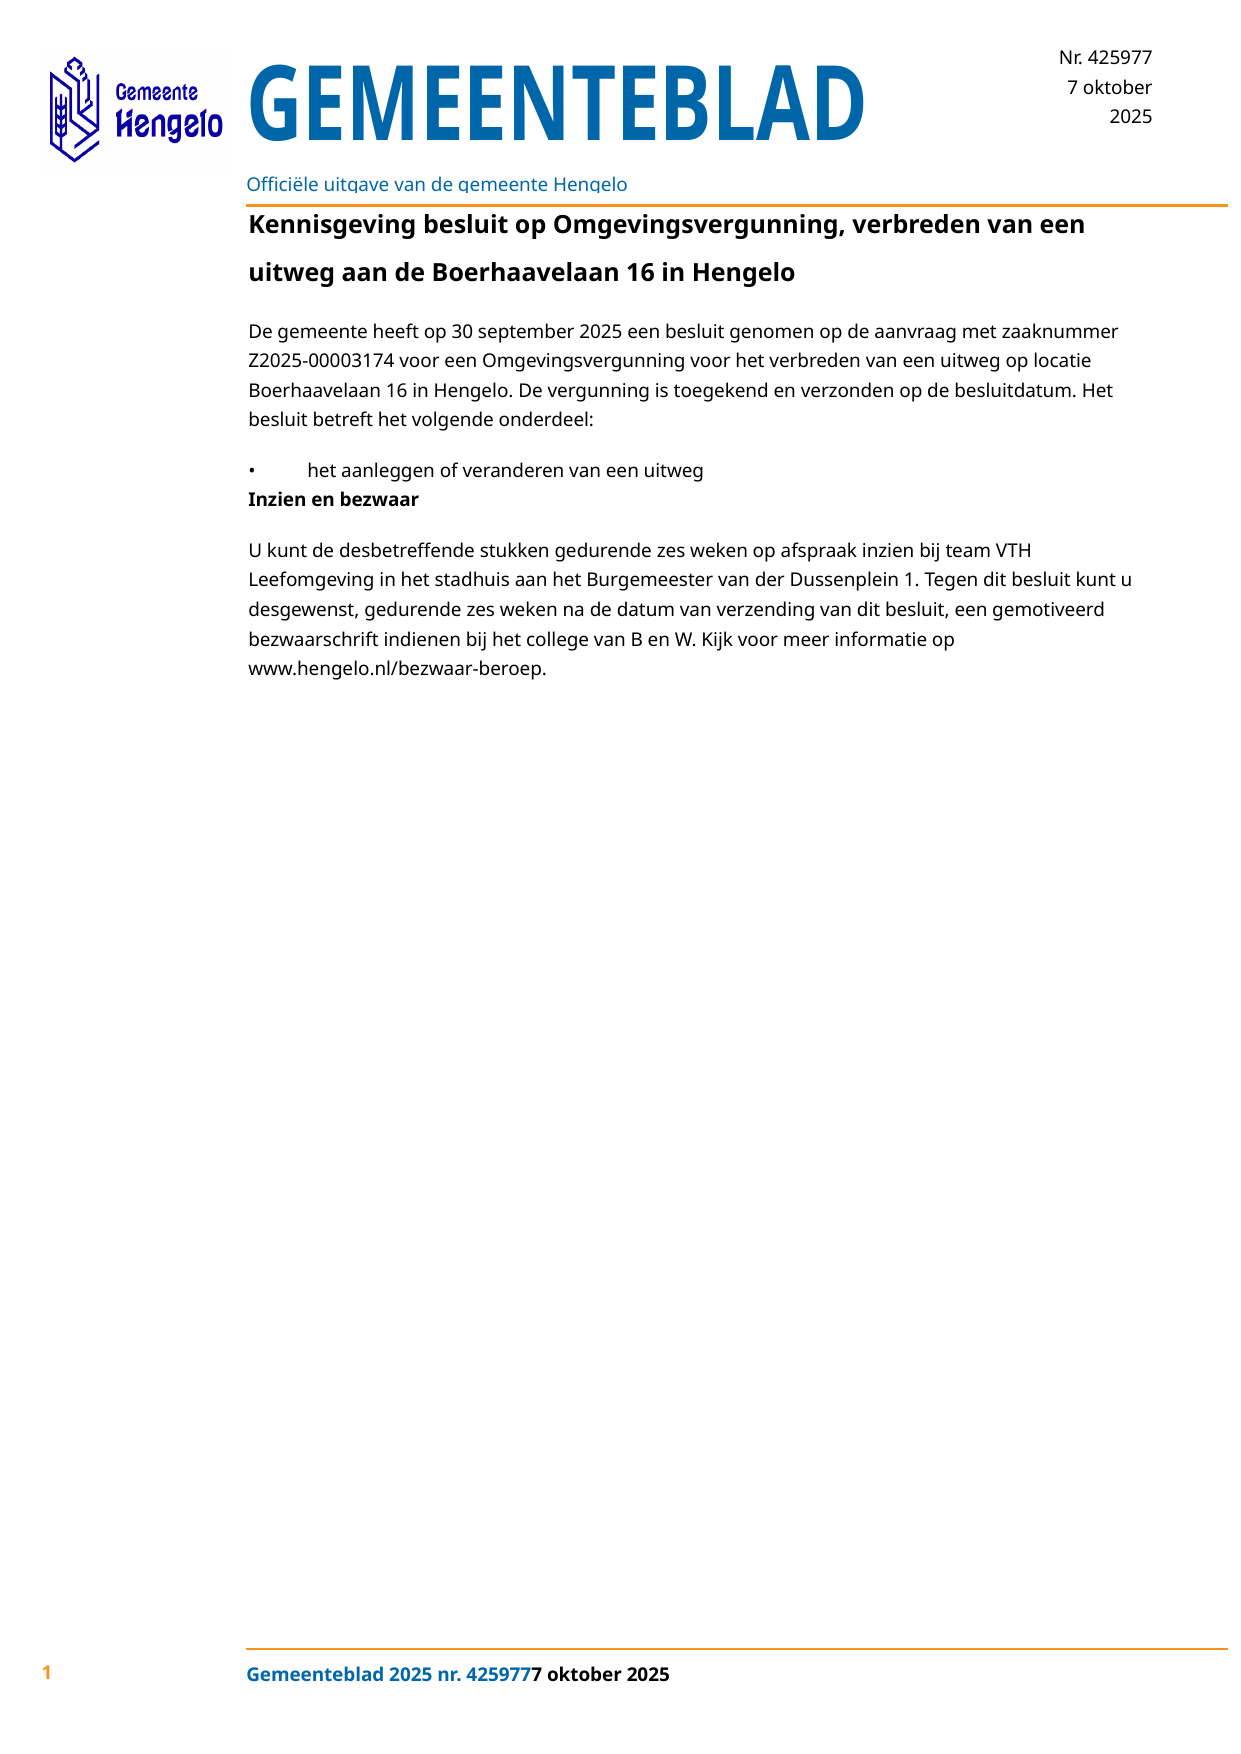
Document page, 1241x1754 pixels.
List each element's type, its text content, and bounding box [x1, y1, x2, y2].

text Inzien en bezwaar [248, 487, 1152, 512]
picture [41, 47, 231, 172]
list het aanleggen of veranderen van een uitweg [248, 457, 1152, 483]
text U kunt de desbetreffende stukken gedurende zes weken op afspraak inzien bij team VTH Leefomgeving in het stadhuis aan het Burgemeester van der Dussenplein 1. Tegen dit besluit kunt u desgewenst, gedurende zes weken na de datum van verzending van dit besluit, een gemotiveerd bezwaarschrift indienen bij het college van B en W. Kijk voor meer informatie op www.hengelo.nl/bezwaar-beroep. [248, 537, 1152, 681]
text Kennisgeving besluit op Omgevingsvergunning, verbreden van een uitweg aan de Boerhaavelaan 16 in Hengelo [248, 207, 1152, 288]
text De gemeente heeft op 30 september 2025 een besluit genomen op de aanvraag met zaaknummer Z2025-00003174 voor een Omgevingsvergunning voor het verbreden van een uitweg op locatie Boerhaavelaan 16 in Hengelo. De vergunning is toegekend en verzonden op de besluitdatum. Het besluit betreft het volgende onderdeel: [248, 318, 1152, 432]
